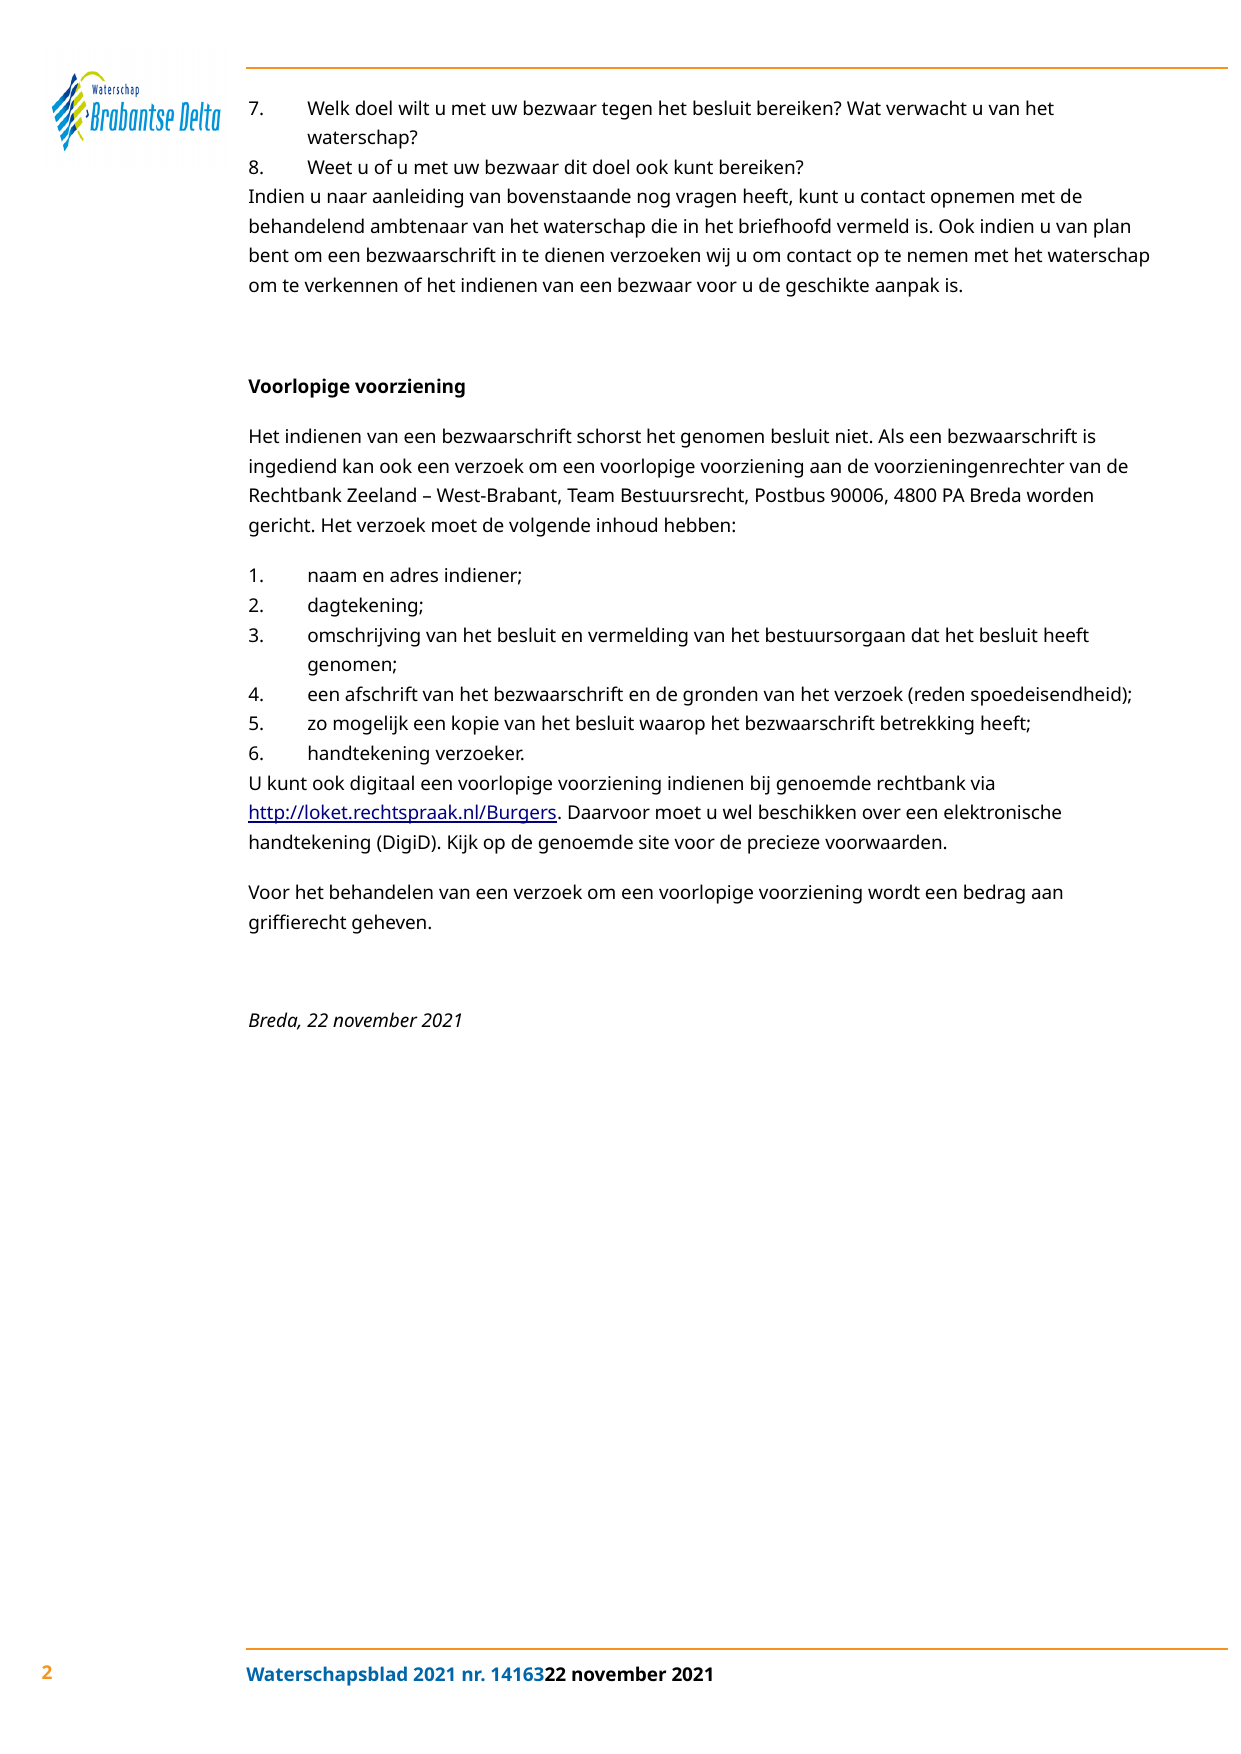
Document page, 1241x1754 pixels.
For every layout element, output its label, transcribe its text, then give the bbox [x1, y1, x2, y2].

list handtekening verzoeker. [248, 740, 1152, 766]
list zo mogelijk een kopie van het besluit waarop het bezwaarschrift betrekking heeft; [248, 711, 1152, 736]
list omschrijving van het besluit en vermelding van het bestuursorgaan dat het besluit heeft genomen; [248, 622, 1152, 677]
text Voorlopige voorziening [248, 373, 1152, 399]
picture [41, 47, 231, 172]
text Het indienen van een bezwaarschrift schorst het genomen besluit niet. Als een bezwaarschrift is ingediend kan ook een verzoek om een voorlopige voorziening aan de voorzieningenrechter van de Rechtbank Zeeland – West-Brabant, Team Bestuursrecht, Postbus 90006, 4800 PA Breda worden gericht. Het verzoek moet de volgende inhoud hebben: [248, 423, 1152, 538]
text U kunt ook digitaal een voorlopige voorziening indienen bij genoemde rechtbank via http://loket.rechtspraak.nl/Burgers. Daarvoor moet u wel beschikken over een elektronische handtekening (DigiD). Kijk op de genoemde site voor de precieze voorwaarden. [248, 770, 1152, 855]
list een afschrift van het bezwaarschrift en de gronden van het verzoek (reden spoedeisendheid); [248, 681, 1152, 707]
text Breda, 22 november 2021 [248, 1007, 1152, 1033]
text Indien u naar aanleiding van bovenstaande nog vragen heeft, kunt u contact opnemen met de behandelend ambtenaar van het waterschap die in het briefhoofd vermeld is. Ook indien u van plan bent om een bezwaarschrift in te dienen verzoeken wij u om contact op te nemen met het waterschap om te verkennen of het indienen van een bezwaar voor u de geschikte aanpak is. [248, 183, 1152, 298]
list Weet u of u met uw bezwaar dit doel ook kunt bereiken? [248, 154, 1152, 180]
list dagtekening; [248, 592, 1152, 618]
text Voor het behandelen van een verzoek om een voorlopige voorziening wordt een bedrag aan griffierecht geheven. [248, 879, 1152, 935]
list naam en adres indiener; [248, 563, 1152, 588]
list Welk doel wilt u met uw bezwaar tegen het besluit bereiken? Wat verwacht u van het waterschap? [248, 95, 1152, 150]
